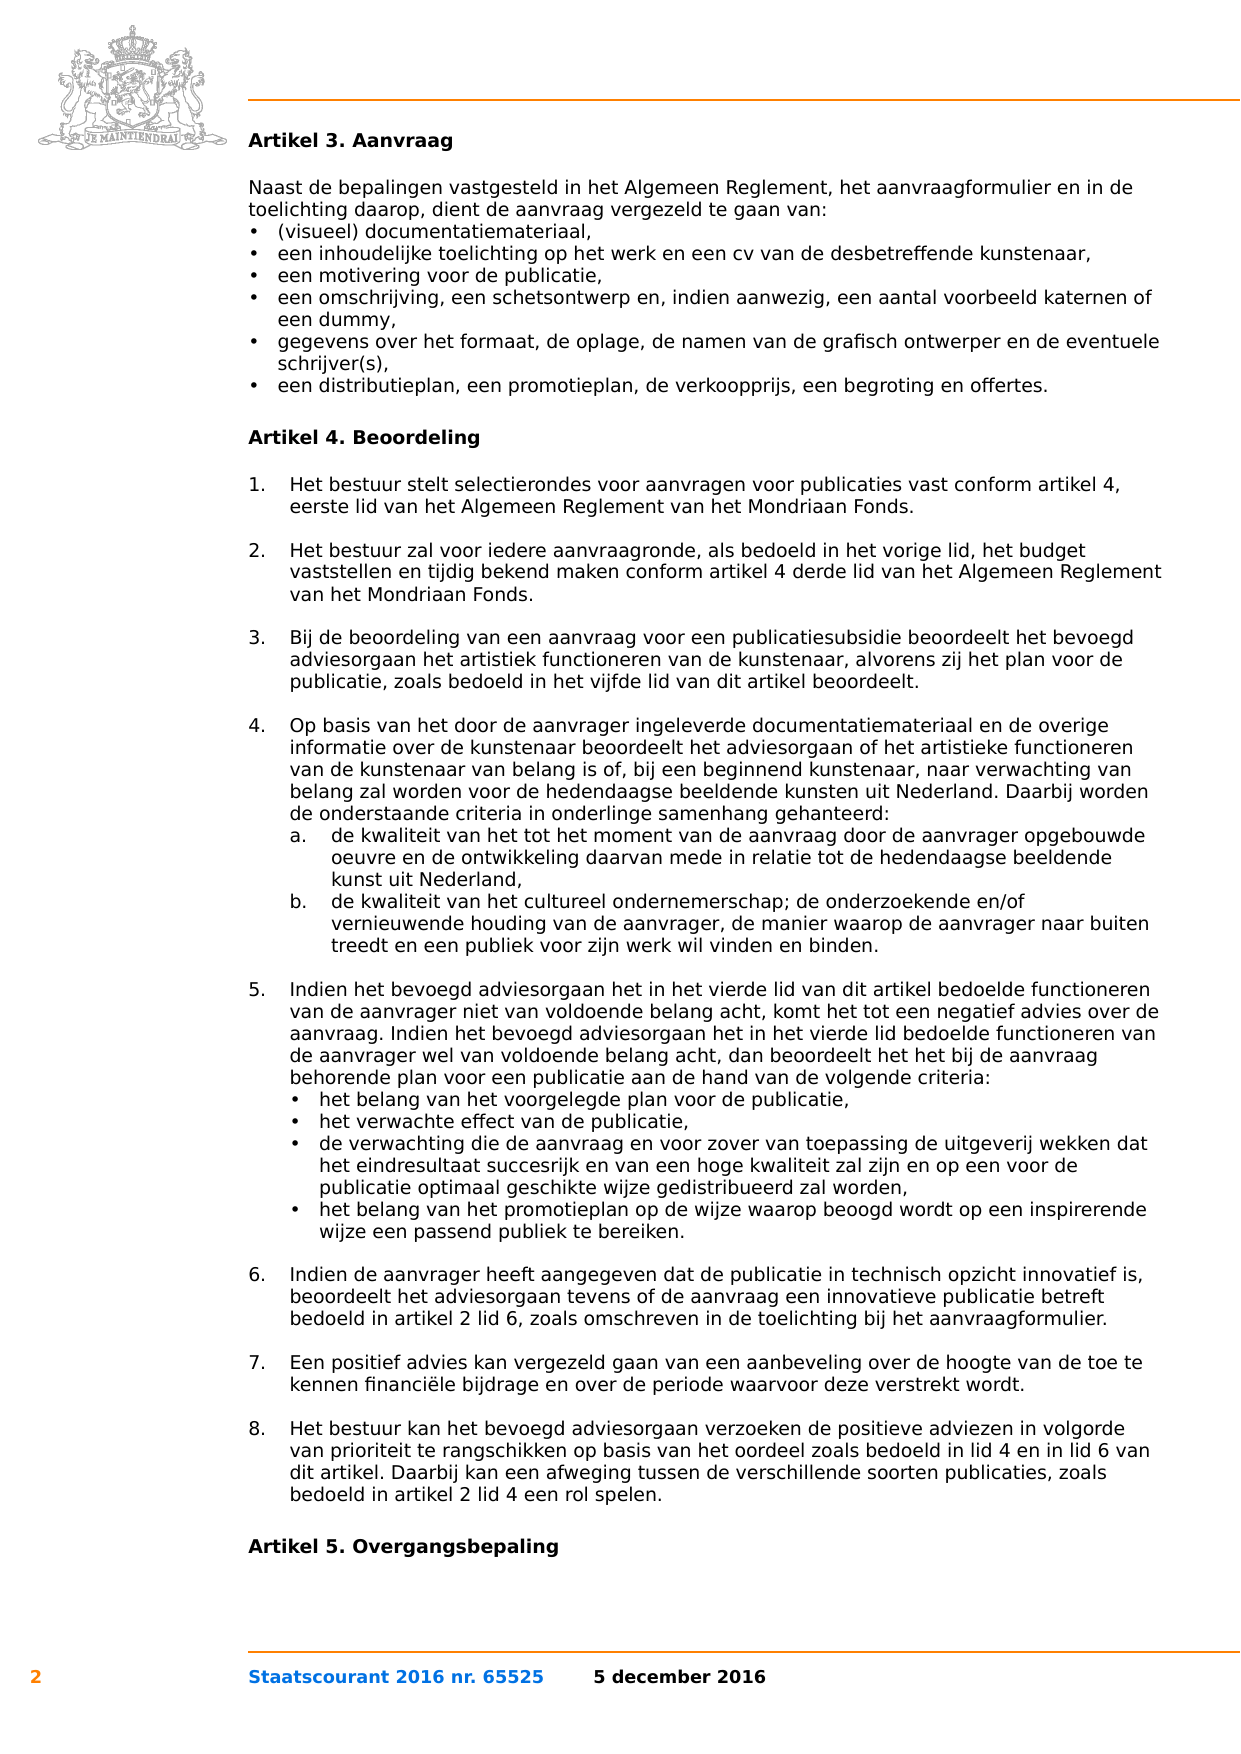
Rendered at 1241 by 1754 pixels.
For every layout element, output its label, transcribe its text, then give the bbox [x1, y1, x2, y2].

text • een omschrijving, een schetsontwerp en, indien aanwezig, een aantal voorbeeld katernen of een dummy, [248, 287, 1163, 331]
text 8. Het bestuur kan het bevoegd adviesorgaan verzoeken de positieve adviezen in volgorde van prioriteit te rangschikken op basis van het oordeel zoals bedoeld in lid 4 en in lid 6 van dit artikel. Daarbij kan een afweging tussen de verschillende soorten publicaties, zoals bedoeld in artikel 2 lid 4 een rol spelen. [248, 1418, 1163, 1506]
text • een motivering voor de publicatie, [248, 265, 1163, 287]
text Naast de bepalingen vastgesteld in het Algemeen Reglement, het aanvraagformulier en in de toelichting daarop, dient de aanvraag vergezeld te gaan van: [248, 177, 1163, 221]
subtitle Artikel 5. Overgangsbepaling [248, 1536, 1163, 1558]
text 6. Indien de aanvrager heeft aangegeven dat de publicatie in technisch opzicht innovatief is, beoordeelt het adviesorgaan tevens of de aanvraag een innovatieve publicatie betreft bedoeld in artikel 2 lid 6, zoals omschreven in de toelichting bij het aanvraagformulier. [248, 1264, 1163, 1330]
subtitle Artikel 3. Aanvraag [248, 130, 1163, 152]
text 7. Een positief advies kan vergezeld gaan van een aanbeveling over de hoogte van de toe te kennen financiële bijdrage en over de periode waarvoor deze verstrekt wordt. [248, 1352, 1163, 1396]
text 5. Indien het bevoegd adviesorgaan het in het vierde lid van dit artikel bedoelde functioneren van de aanvrager niet van voldoende belang acht, komt het tot een negatief advies over de aanvraag. Indien het bevoegd adviesorgaan het in het vierde lid bedoelde functioneren van de aanvrager wel van voldoende belang acht, dan beoordeelt het het bij de aanvraag behorende plan voor een publicatie aan de hand van de volgende criteria: [248, 979, 1163, 1089]
text • het belang van het voorgelegde plan voor de publicatie, [289, 1089, 1163, 1111]
text b. de kwaliteit van het cultureel ondernemerschap; de onderzoekende en/of vernieuwende houding van de aanvrager, de manier waarop de aanvrager naar buiten treedt en een publiek voor zijn werk wil vinden en binden. [289, 891, 1163, 957]
text a. de kwaliteit van het tot het moment van de aanvraag door de aanvrager opgebouwde oeuvre en de ontwikkeling daarvan mede in relatie tot de hedendaagse beeldende kunst uit Nederland, [289, 825, 1163, 891]
text 2. Het bestuur zal voor iedere aanvraagronde, als bedoeld in het vorige lid, het budget vaststellen en tijdig bekend maken conform artikel 4 derde lid van het Algemeen Reglement van het Mondriaan Fonds. [248, 539, 1163, 605]
text 3. Bij de beoordeling van een aanvraag voor een publicatiesubsidie beoordeelt het bevoegd adviesorgaan het artistiek functioneren van de kunstenaar, alvorens zij het plan voor de publicatie, zoals bedoeld in het vijfde lid van dit artikel beoordeelt. [248, 627, 1163, 693]
text • het belang van het promotieplan op de wijze waarop beoogd wordt op een inspirerende wijze een passend publiek te bereiken. [289, 1198, 1163, 1242]
text 4. Op basis van het door de aanvrager ingeleverde documentatiemateriaal en de overige informatie over de kunstenaar beoordeelt het adviesorgaan of het artistieke functioneren van de kunstenaar van belang is of, bij een beginnend kunstenaar, naar verwachting van belang zal worden voor de hedendaagse beeldende kunsten uit Nederland. Daarbij worden de onderstaande criteria in onderlinge samenhang gehanteerd: [248, 715, 1163, 825]
picture [38, 25, 227, 150]
subtitle Artikel 4. Beoordeling [248, 427, 1163, 449]
text • (visueel) documentatiemateriaal, [248, 221, 1163, 243]
text • een distributieplan, een promotieplan, de verkoopprijs, een begroting en offertes. [248, 375, 1163, 397]
text • het verwachte effect van de publicatie, [289, 1111, 1163, 1133]
text 1. Het bestuur stelt selectierondes voor aanvragen voor publicaties vast conform artikel 4, eerste lid van het Algemeen Reglement van het Mondriaan Fonds. [248, 474, 1163, 518]
text • een inhoudelijke toelichting op het werk en een cv van de desbetreffende kunstenaar, [248, 243, 1163, 265]
text • gegevens over het formaat, de oplage, de namen van de grafisch ontwerper en de eventuele schrijver(s), [248, 331, 1163, 375]
text • de verwachting die de aanvraag en voor zover van toepassing de uitgeverij wekken dat het eindresultaat succesrijk en van een hoge kwaliteit zal zijn en op een voor de publicatie optimaal geschikte wijze gedistribueerd zal worden, [289, 1133, 1163, 1198]
